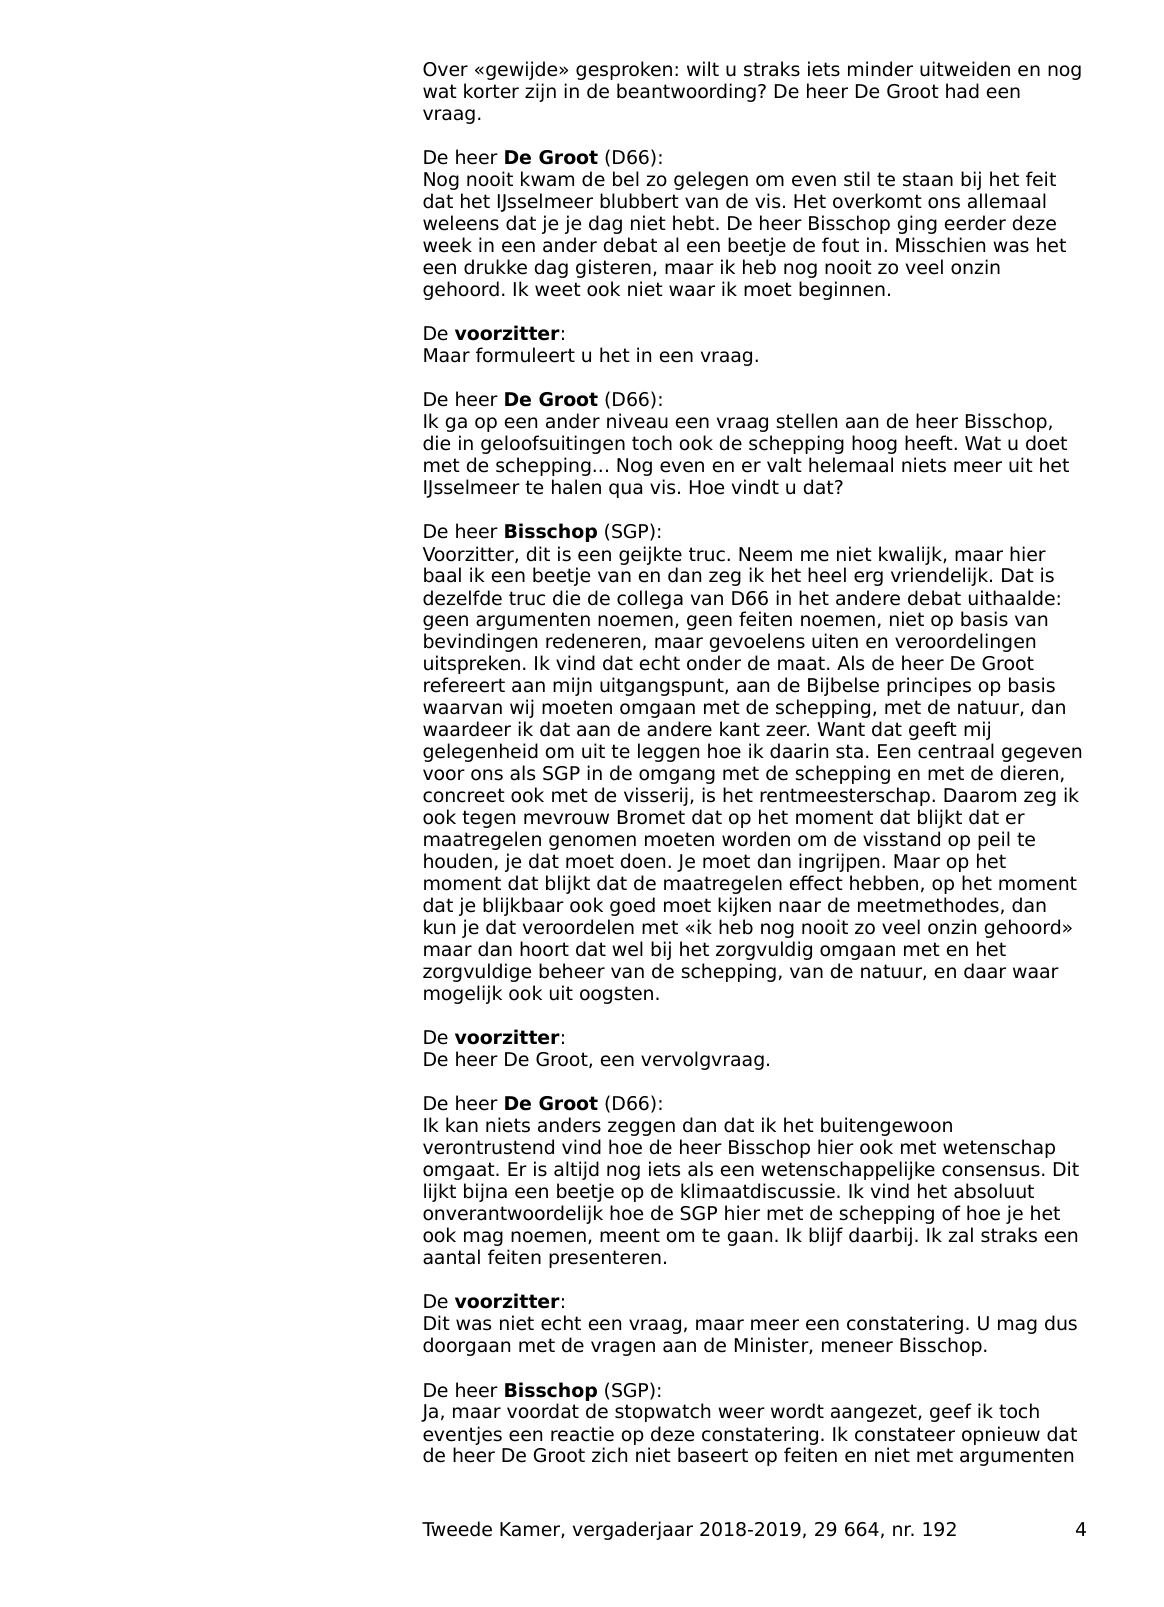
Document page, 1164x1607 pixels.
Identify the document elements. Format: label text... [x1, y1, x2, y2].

text De voorzitter: [422, 1291, 1087, 1313]
text Over «gewijde» gesproken: wilt u straks iets minder uitweiden en nog wat korter zijn in de beantwoording? De heer De Groot had een vraag. [422, 59, 1087, 125]
text Maar formuleert u het in een vraag. [422, 345, 1087, 367]
text Ik kan niets anders zeggen dan dat ik het buitengewoon verontrustend vind hoe de heer Bisschop hier ook met wetenschap omgaat. Er is altijd nog iets als een wetenschappelijke consensus. Dit lijkt bijna een beetje op de klimaatdiscussie. Ik vind het absoluut onverantwoordelijk hoe de SGP hier met de schepping of hoe je het ook mag noemen, meent om te gaan. Ik blijf daarbij. Ik zal straks een aantal feiten presenteren. [422, 1115, 1087, 1269]
text De heer Bisschop (SGP): [422, 1379, 1087, 1401]
text De voorzitter: [422, 1027, 1087, 1049]
text De heer De Groot (D66): [422, 389, 1087, 411]
text Voorzitter, dit is een geijkte truc. Neem me niet kwalijk, maar hier baal ik een beetje van en dan zeg ik het heel erg vriendelijk. Dat is dezelfde truc die de collega van D66 in het andere debat uithaalde: geen argumenten noemen, geen feiten noemen, niet op basis van bevindingen redeneren, maar gevoelens uiten en veroordelingen uitspreken. Ik vind dat echt onder de maat. Als de heer De Groot refereert aan mijn uitgangspunt, aan de Bijbelse principes op basis waarvan wij moeten omgaan met de schepping, met de natuur, dan waardeer ik dat aan de andere kant zeer. Want dat geeft mij gelegenheid om uit te leggen hoe ik daarin sta. Een centraal gegeven voor ons als SGP in de omgang met de schepping en met de dieren, concreet ook met de visserij, is het rentmeesterschap. Daarom zeg ik ook tegen mevrouw Bromet dat op het moment dat blijkt dat er maatregelen genomen moeten worden om de visstand op peil te houden, je dat moet doen. Je moet dan ingrijpen. Maar op het moment dat blijkt dat de maatregelen effect hebben, op het moment dat je blijkbaar ook goed moet kijken naar de meetmethodes, dan kun je dat veroordelen met «ik heb nog nooit zo veel onzin gehoord» maar dan hoort dat wel bij het zorgvuldig omgaan met en het zorgvuldige beheer van de schepping, van de natuur, en daar waar mogelijk ook uit oogsten. [422, 543, 1087, 1005]
text Dit was niet echt een vraag, maar meer een constatering. U mag dus doorgaan met de vragen aan de Minister, meneer Bisschop. [422, 1313, 1087, 1357]
text De heer De Groot (D66): [422, 1093, 1087, 1115]
text De heer De Groot, een vervolgvraag. [422, 1049, 1087, 1071]
text De voorzitter: [422, 323, 1087, 345]
text Ik ga op een ander niveau een vraag stellen aan de heer Bisschop, die in geloofsuitingen toch ook de schepping hoog heeft. Wat u doet met de schepping... Nog even en er valt helemaal niets meer uit het IJsselmeer te halen qua vis. Hoe vindt u dat? [422, 411, 1087, 499]
text De heer De Groot (D66): [422, 147, 1087, 169]
text De heer Bisschop (SGP): [422, 521, 1087, 543]
text Ja, maar voordat de stopwatch weer wordt aangezet, geef ik toch eventjes een reactie op deze constatering. Ik constateer opnieuw dat de heer De Groot zich niet baseert op feiten en niet met argumenten [422, 1401, 1087, 1467]
text Nog nooit kwam de bel zo gelegen om even stil te staan bij het feit dat het IJsselmeer blubbert van de vis. Het overkomt ons allemaal weleens dat je je dag niet hebt. De heer Bisschop ging eerder deze week in een ander debat al een beetje de fout in. Misschien was het een drukke dag gisteren, maar ik heb nog nooit zo veel onzin gehoord. Ik weet ook niet waar ik moet beginnen. [422, 169, 1087, 301]
